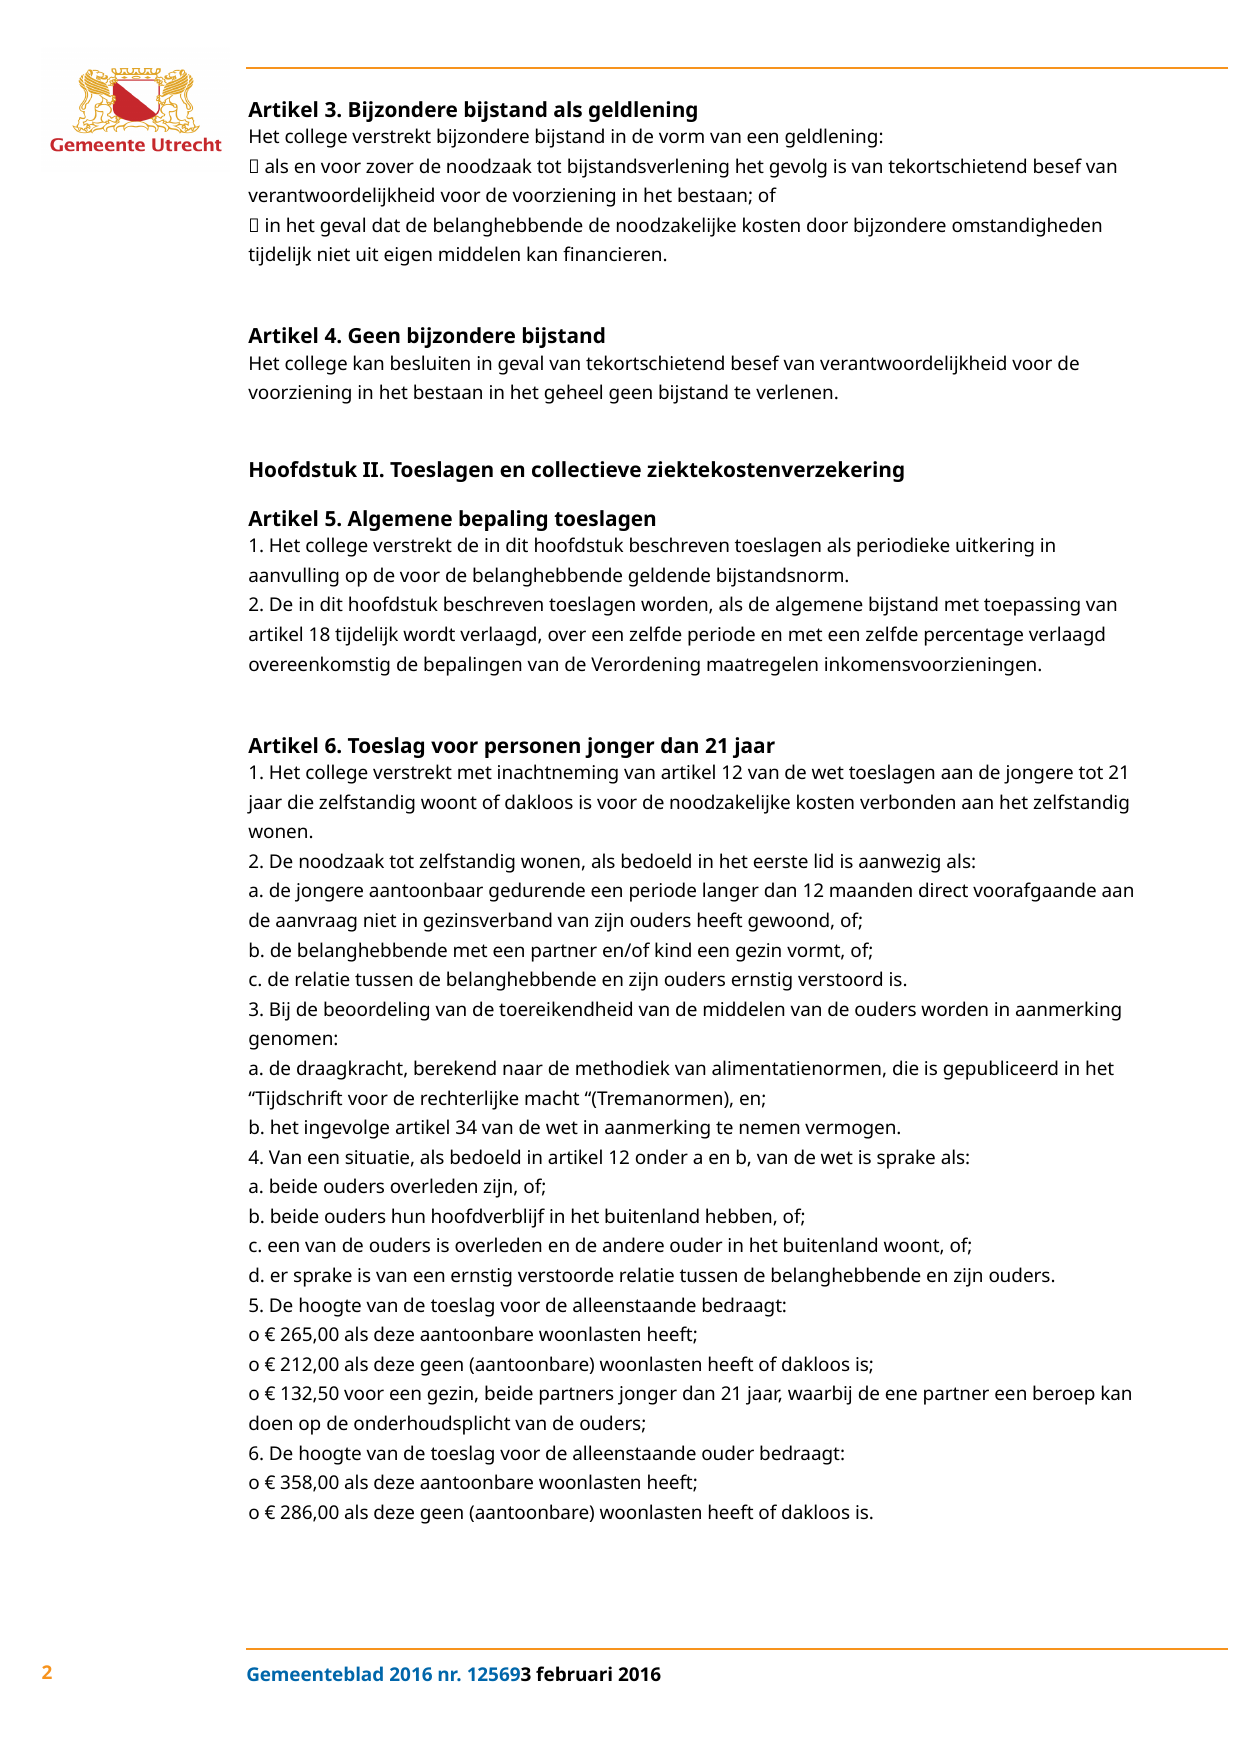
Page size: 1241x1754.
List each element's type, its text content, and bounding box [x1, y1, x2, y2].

text  als en voor zover de noodzaak tot bijstandsverlening het gevolg is van tekortschietend besef van verantwoordelijkheid voor de voorziening in het bestaan; of [248, 153, 1152, 208]
text Hoofdstuk II. Toeslagen en collectieve ziektekostenverzekering [248, 455, 1152, 483]
text a. de draagkracht, berekend naar de methodiek van alimentatienormen, die is gepubliceerd in het “Tijdschrift voor de rechterlijke macht “(Tremanormen), en; [248, 1055, 1152, 1110]
text b. de belanghebbende met een partner en/of kind een gezin vormt, of; [248, 937, 1152, 962]
text Artikel 3. Bijzondere bijstand als geldlening [248, 95, 1152, 123]
picture [41, 47, 231, 172]
text Artikel 5. Algemene bepaling toeslagen [248, 504, 1152, 532]
text o € 212,00 als deze geen (aantoonbare) woonlasten heeft of dakloos is; [248, 1351, 1152, 1377]
text 3. Bij de beoordeling van de toereikendheid van de middelen van de ouders worden in aanmerking genomen: [248, 996, 1152, 1051]
text d. er sprake is van een ernstig verstoorde relatie tussen de belanghebbende en zijn ouders. [248, 1262, 1152, 1288]
text a. beide ouders overleden zijn, of; [248, 1173, 1152, 1199]
text 4. Van een situatie, als bedoeld in artikel 12 onder a en b, van de wet is sprake als: [248, 1144, 1152, 1169]
text 6. De hoogte van de toeslag voor de alleenstaande ouder bedraagt: [248, 1440, 1152, 1465]
text a. de jongere aantoonbaar gedurende een periode langer dan 12 maanden direct voorafgaande aan de aanvraag niet in gezinsverband van zijn ouders heeft gewoond, of; [248, 878, 1152, 933]
text c. een van de ouders is overleden en de andere ouder in het buitenland woont, of; [248, 1233, 1152, 1258]
text 5. De hoogte van de toeslag voor de alleenstaande bedraagt: [248, 1292, 1152, 1317]
text 2. De noodzaak tot zelfstandig wonen, als bedoeld in het eerste lid is aanwezig als: [248, 848, 1152, 874]
text b. het ingevolge artikel 34 van de wet in aanmerking te nemen vermogen. [248, 1114, 1152, 1140]
text o € 358,00 als deze aantoonbare woonlasten heeft; [248, 1469, 1152, 1495]
text c. de relatie tussen de belanghebbende en zijn ouders ernstig verstoord is. [248, 966, 1152, 992]
text 1. Het college verstrekt met inachtneming van artikel 12 van de wet toeslagen aan de jongere tot 21 jaar die zelfstandig woont of dakloos is voor de noodzakelijke kosten verbonden aan het zelfstandig wonen. [248, 759, 1152, 844]
text 2. De in dit hoofdstuk beschreven toeslagen worden, als de algemene bijstand met toepassing van artikel 18 tijdelijk wordt verlaagd, over een zelfde periode en met een zelfde percentage verlaagd overeenkomstig de bepalingen van de Verordening maatregelen inkomensvoorzieningen. [248, 592, 1152, 677]
text  in het geval dat de belanghebbende de noodzakelijke kosten door bijzondere omstandigheden tijdelijk niet uit eigen middelen kan financieren. [248, 212, 1152, 267]
text o € 265,00 als deze aantoonbare woonlasten heeft; [248, 1321, 1152, 1347]
text b. beide ouders hun hoofdverblijf in het buitenland hebben, of; [248, 1203, 1152, 1229]
text Het college kan besluiten in geval van tekortschietend besef van verantwoordelijkheid voor de voorziening in het bestaan in het geheel geen bijstand te verlenen. [248, 350, 1152, 405]
text o € 132,50 voor een gezin, beide partners jonger dan 21 jaar, waarbij de ene partner een beroep kan doen op de onderhoudsplicht van de ouders; [248, 1381, 1152, 1436]
text 1. Het college verstrekt de in dit hoofdstuk beschreven toeslagen als periodieke uitkering in aanvulling op de voor de belanghebbende geldende bijstandsnorm. [248, 532, 1152, 588]
text o € 286,00 als deze geen (aantoonbare) woonlasten heeft of dakloos is. [248, 1499, 1152, 1524]
text Artikel 6. Toeslag voor personen jonger dan 21 jaar [248, 731, 1152, 759]
text Artikel 4. Geen bijzondere bijstand [248, 322, 1152, 350]
text Het college verstrekt bijzondere bijstand in de vorm van een geldlening: [248, 123, 1152, 149]
